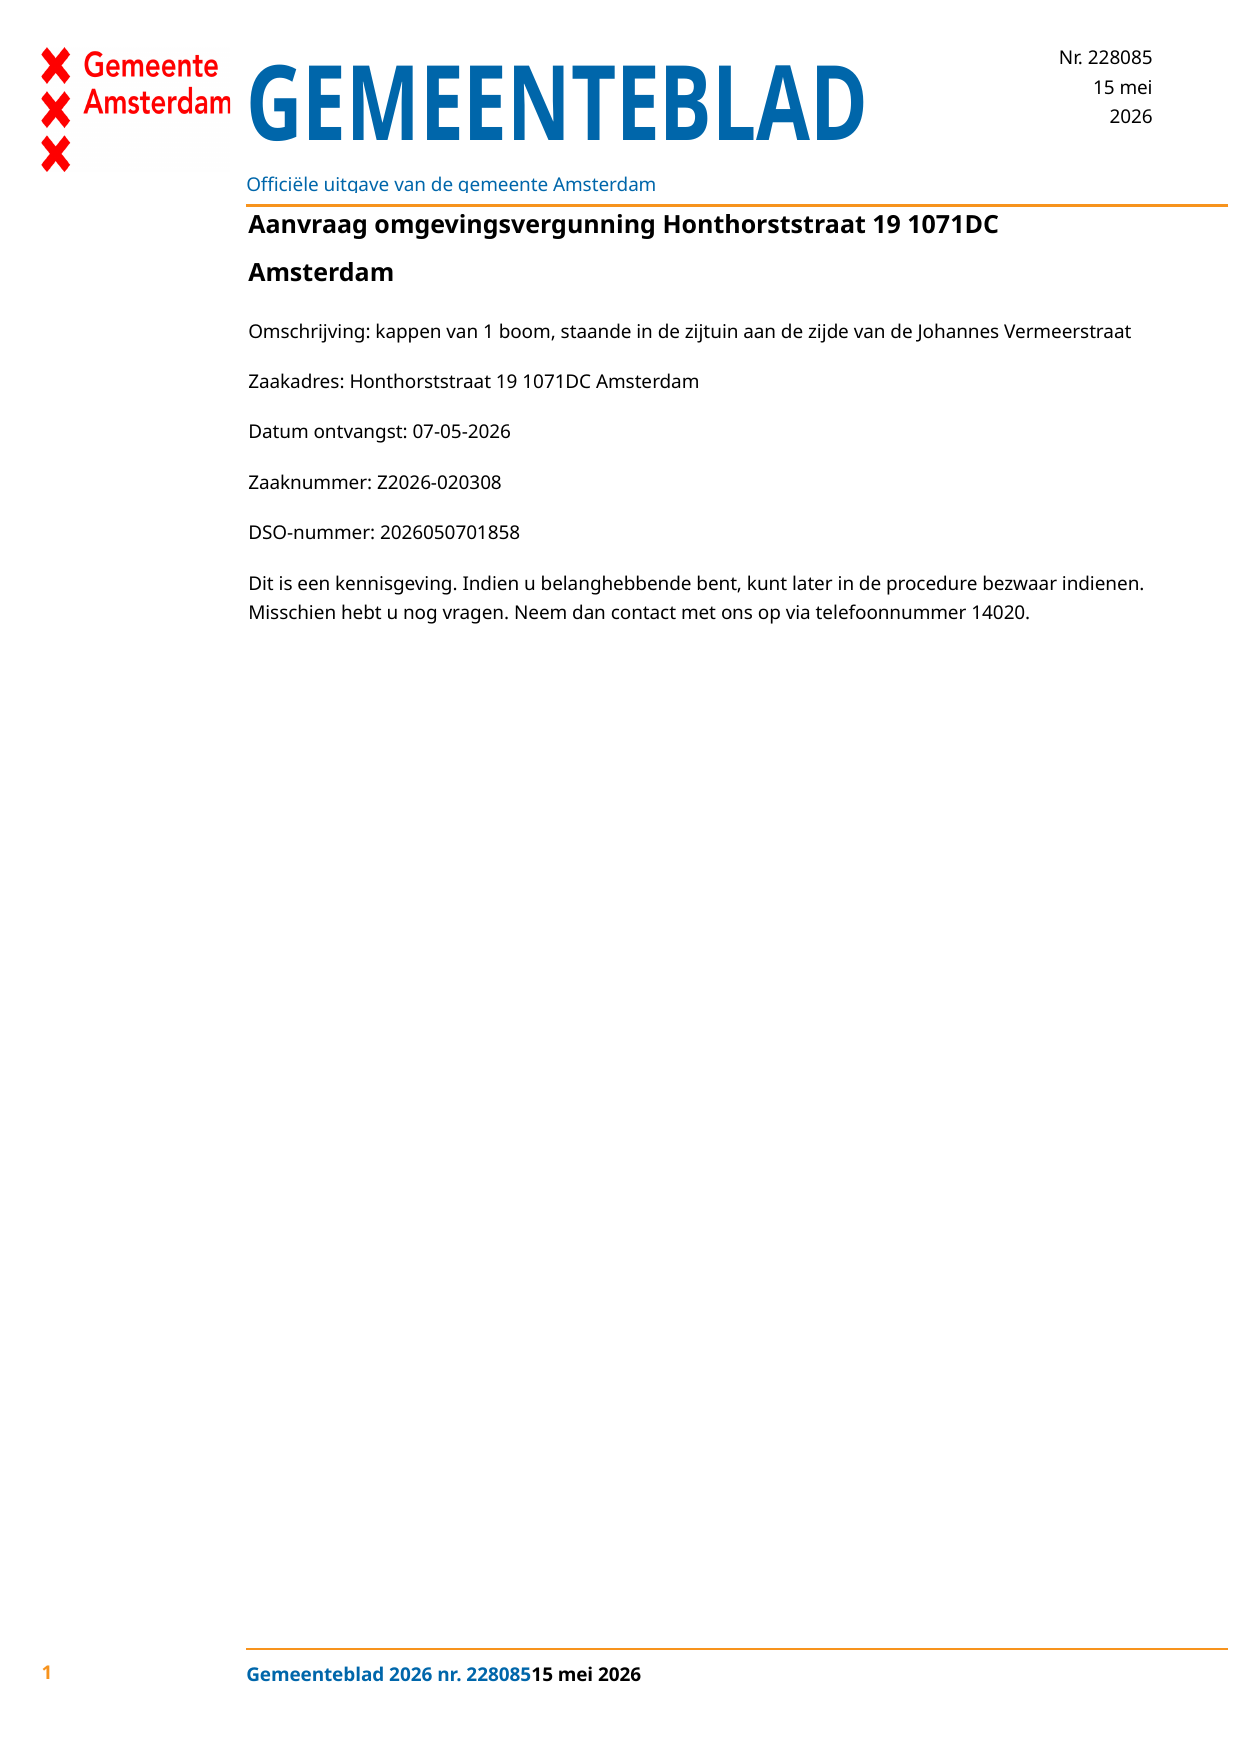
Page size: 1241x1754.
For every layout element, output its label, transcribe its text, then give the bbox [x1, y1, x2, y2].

text Datum ontvangst: 07-05-2026 [248, 419, 1152, 444]
text Omschrijving: kappen van 1 boom, staande in de zijtuin aan de zijde van de Johannes Vermeerstraat [248, 318, 1152, 344]
text DSO-nummer: 2026050701858 [248, 519, 1152, 545]
picture [41, 47, 231, 172]
text Zaaknummer: Z2026-020308 [248, 469, 1152, 495]
text Zaakadres: Honthorststraat 19 1071DC Amsterdam [248, 368, 1152, 394]
text Aanvraag omgevingsvergunning Honthorststraat 19 1071DC Amsterdam [248, 207, 1152, 288]
text Dit is een kennisgeving. Indien u belanghebbende bent, kunt later in de procedure bezwaar indienen. Misschien hebt u nog vragen. Neem dan contact met ons op via telefoonnummer 14020. [248, 570, 1152, 625]
